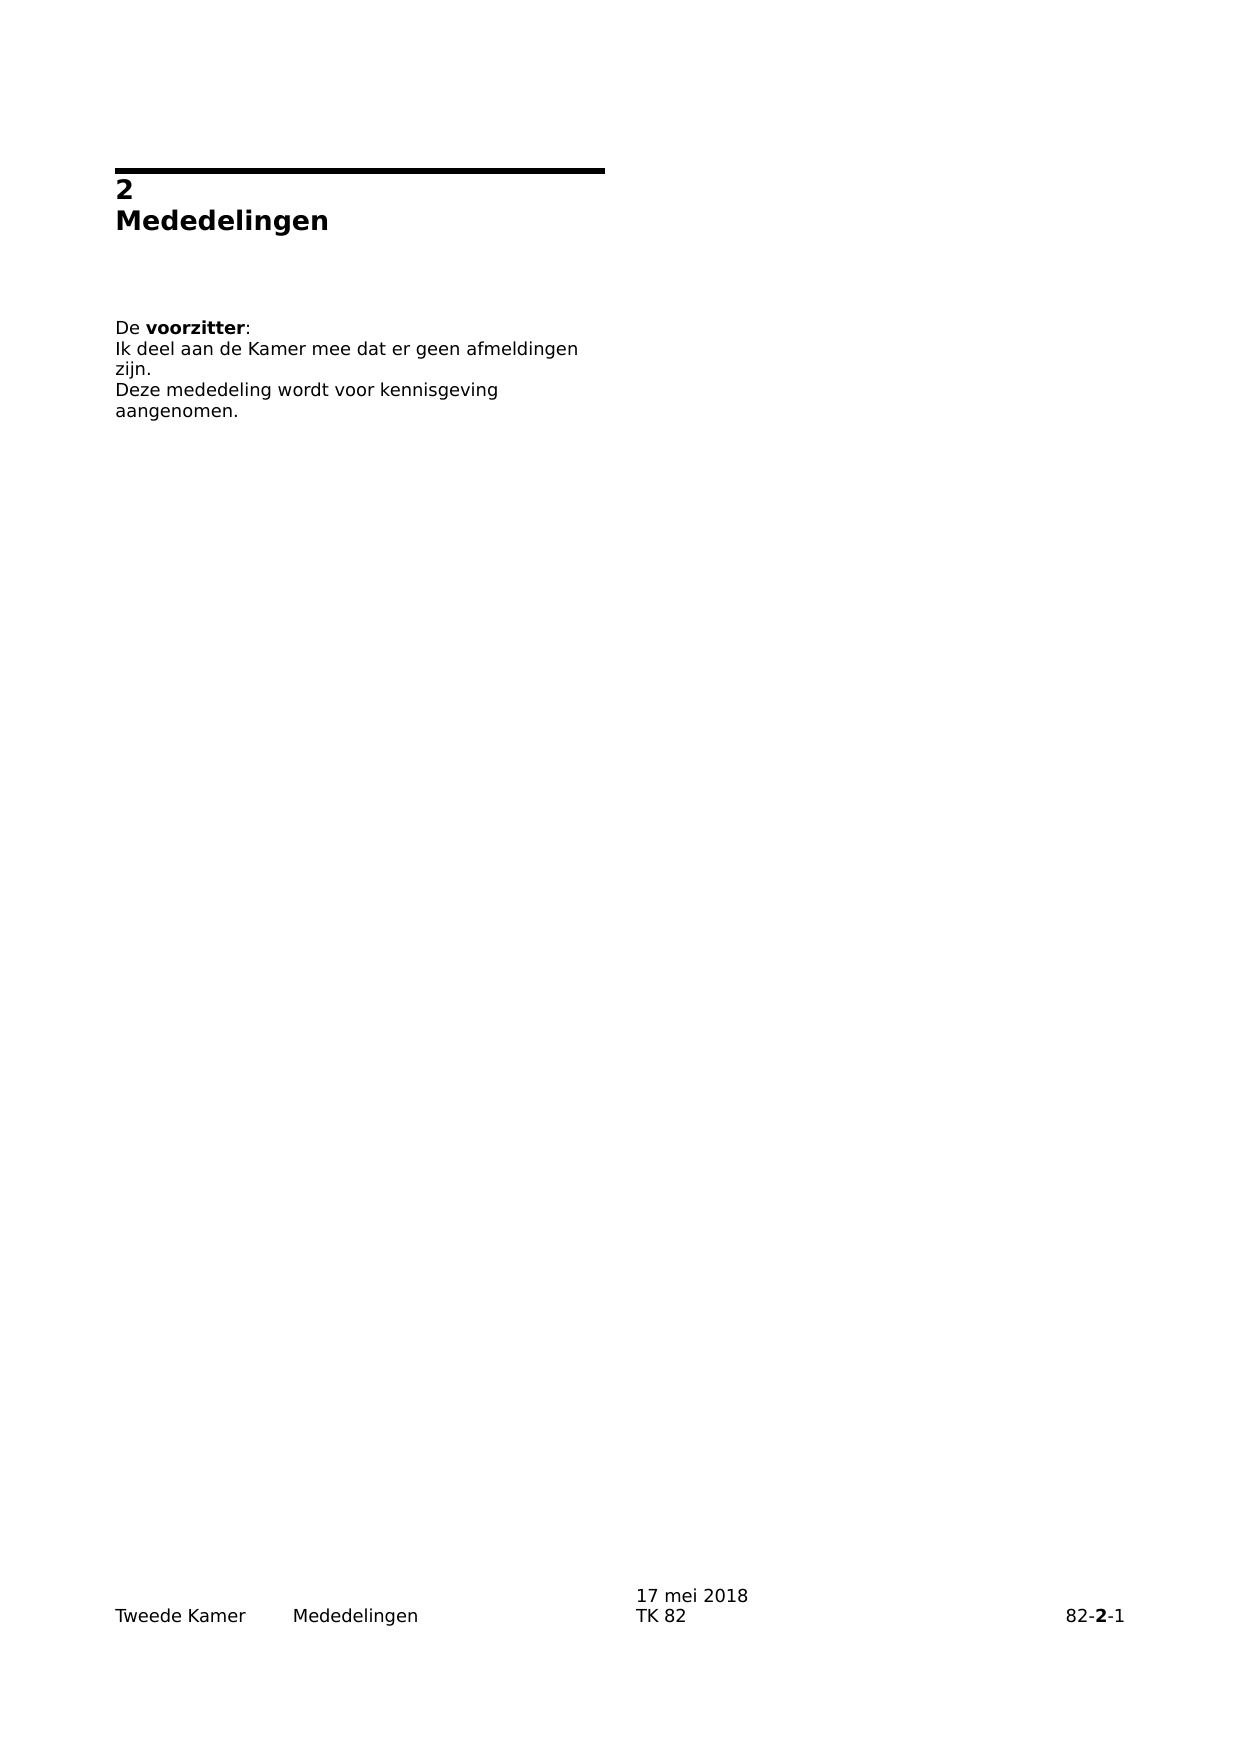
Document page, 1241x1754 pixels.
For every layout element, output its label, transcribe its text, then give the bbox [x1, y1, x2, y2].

title 2 Mededelingen [115, 174, 605, 237]
text De voorzitter: [115, 318, 605, 338]
text Ik deel aan de Kamer mee dat er geen afmeldingen zijn. [115, 338, 605, 380]
text Deze mededeling wordt voor kennisgeving aangenomen. [115, 380, 605, 422]
